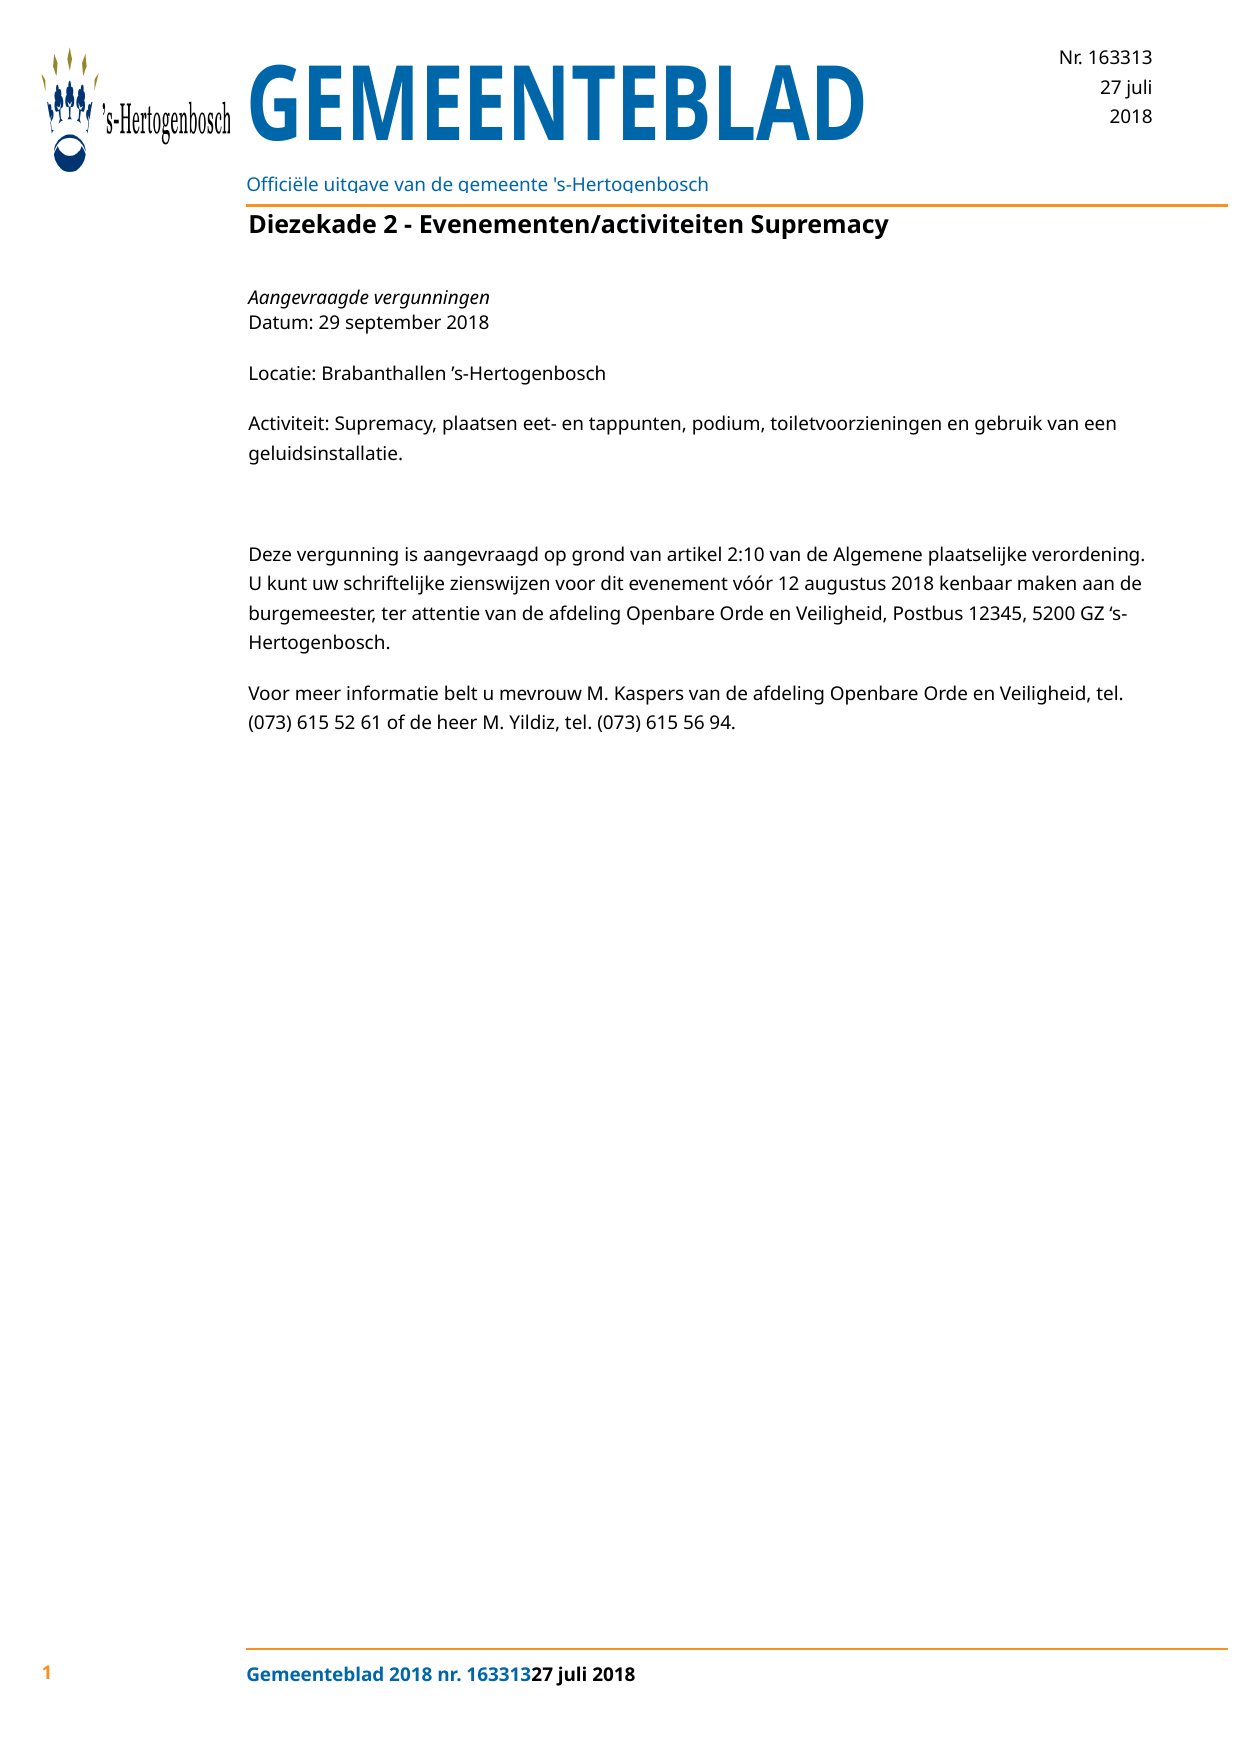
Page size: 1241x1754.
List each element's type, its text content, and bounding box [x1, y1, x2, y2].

text Voor meer informatie belt u mevrouw M. Kaspers van de afdeling Openbare Orde en Veiligheid, tel. (073) 615 52 61 of de heer M. Yildiz, tel. (073) 615 56 94. [248, 680, 1152, 735]
text Activiteit: Supremacy, plaatsen eet- en tappunten, podium, toiletvoorzieningen en gebruik van een geluidsinstallatie. [248, 410, 1152, 466]
text Deze vergunning is aangevraagd op grond van artikel 2:10 van de Algemene plaatselijke verordening. U kunt uw schriftelijke zienswijzen voor dit evenement vóór 12 augustus 2018 kenbaar maken aan de burgemeester, ter attentie van de afdeling Openbare Orde en Veiligheid, Postbus 12345, 5200 GZ ‘s-Hertogenbosch. [248, 541, 1152, 655]
picture [41, 47, 231, 172]
text Datum: 29 september 2018 [248, 309, 1152, 335]
text Locatie: Brabanthallen ’s-Hertogenbosch [248, 360, 1152, 386]
text Aangevraagde vergunningen [248, 284, 1152, 309]
text Diezekade 2 - Evenementen/activiteiten Supremacy [248, 207, 1152, 241]
